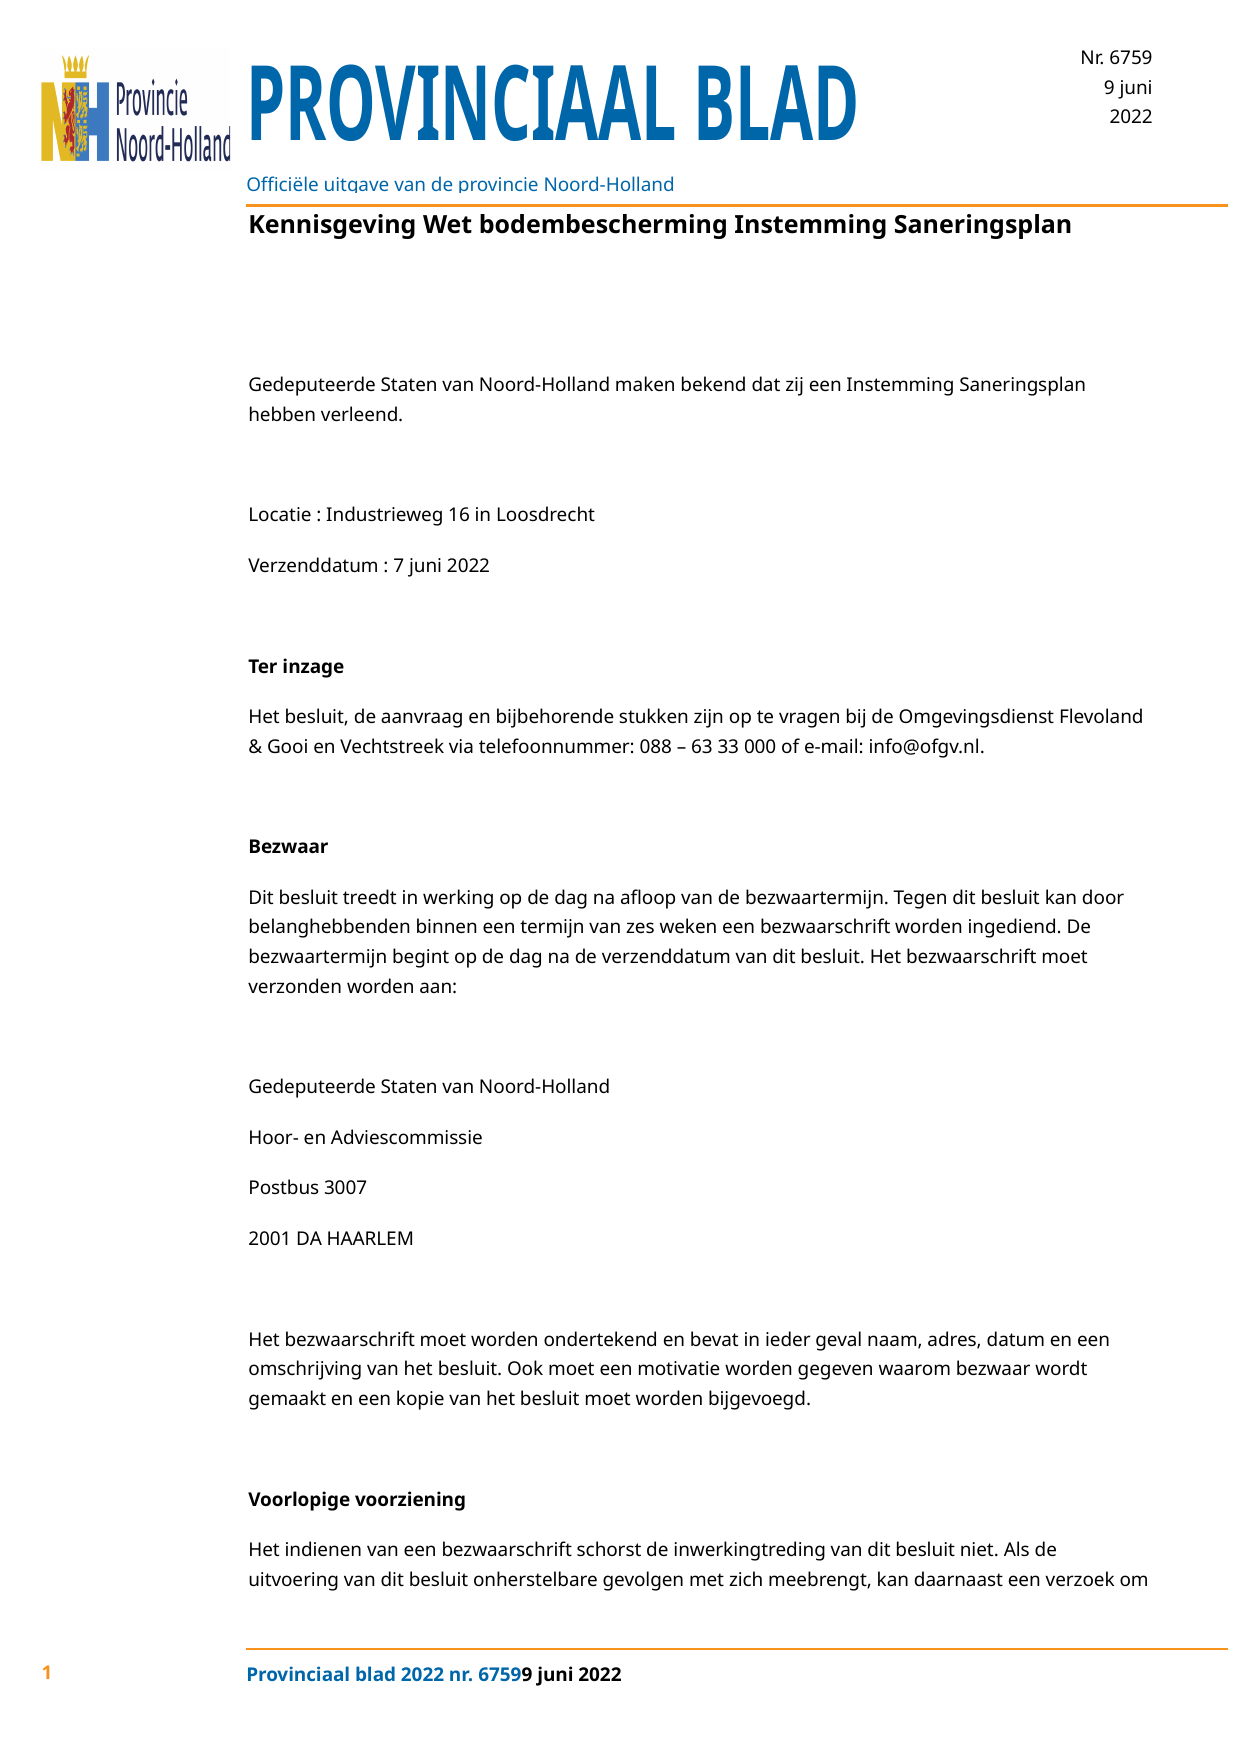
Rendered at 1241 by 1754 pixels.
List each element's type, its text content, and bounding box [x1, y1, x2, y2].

text Postbus 3007 [248, 1174, 1152, 1200]
picture [41, 47, 231, 172]
text 2001 DA HAARLEM [248, 1225, 1152, 1251]
text Het besluit, de aanvraag en bijbehorende stukken zijn op te vragen bij de Omgevingsdienst Flevoland & Gooi en Vechtstreek via telefoonnummer: 088 – 63 33 000 of e-mail: info@ofgv.nl. [248, 703, 1152, 758]
text Gedeputeerde Staten van Noord-Holland maken bekend dat zij een Instemming Saneringsplan hebben verleend. [248, 371, 1152, 426]
text Bezwaar [248, 834, 1152, 859]
text Gedeputeerde Staten van Noord-Holland [248, 1074, 1152, 1099]
text Het indienen van een bezwaarschrift schorst de inwerkingtreding van dit besluit niet. Als de uitvoering van dit besluit onherstelbare gevolgen met zich meebrengt, kan daarnaast een verzoek om [248, 1536, 1152, 1591]
text Verzenddatum : 7 juni 2022 [248, 552, 1152, 578]
text Dit besluit treedt in werking op de dag na afloop van de bezwaartermijn. Tegen dit besluit kan door belanghebbenden binnen een termijn van zes weken een bezwaarschrift worden ingediend. De bezwaartermijn begint op de dag na de verzenddatum van dit besluit. Het bezwaarschrift moet verzonden worden aan: [248, 884, 1152, 998]
text Hoor- en Adviescommissie [248, 1124, 1152, 1150]
text Ter inzage [248, 653, 1152, 678]
text Voorlopige voorziening [248, 1486, 1152, 1511]
text Locatie : Industrieweg 16 in Loosdrecht [248, 502, 1152, 527]
text Het bezwaarschrift moet worden ondertekend en bevat in ieder geval naam, adres, datum en een omschrijving van het besluit. Ook moet een motivatie worden gegeven waarom bezwaar wordt gemaakt en een kopie van het besluit moet worden bijgevoegd. [248, 1326, 1152, 1411]
text Kennisgeving Wet bodembescherming Instemming Saneringsplan [248, 207, 1152, 241]
